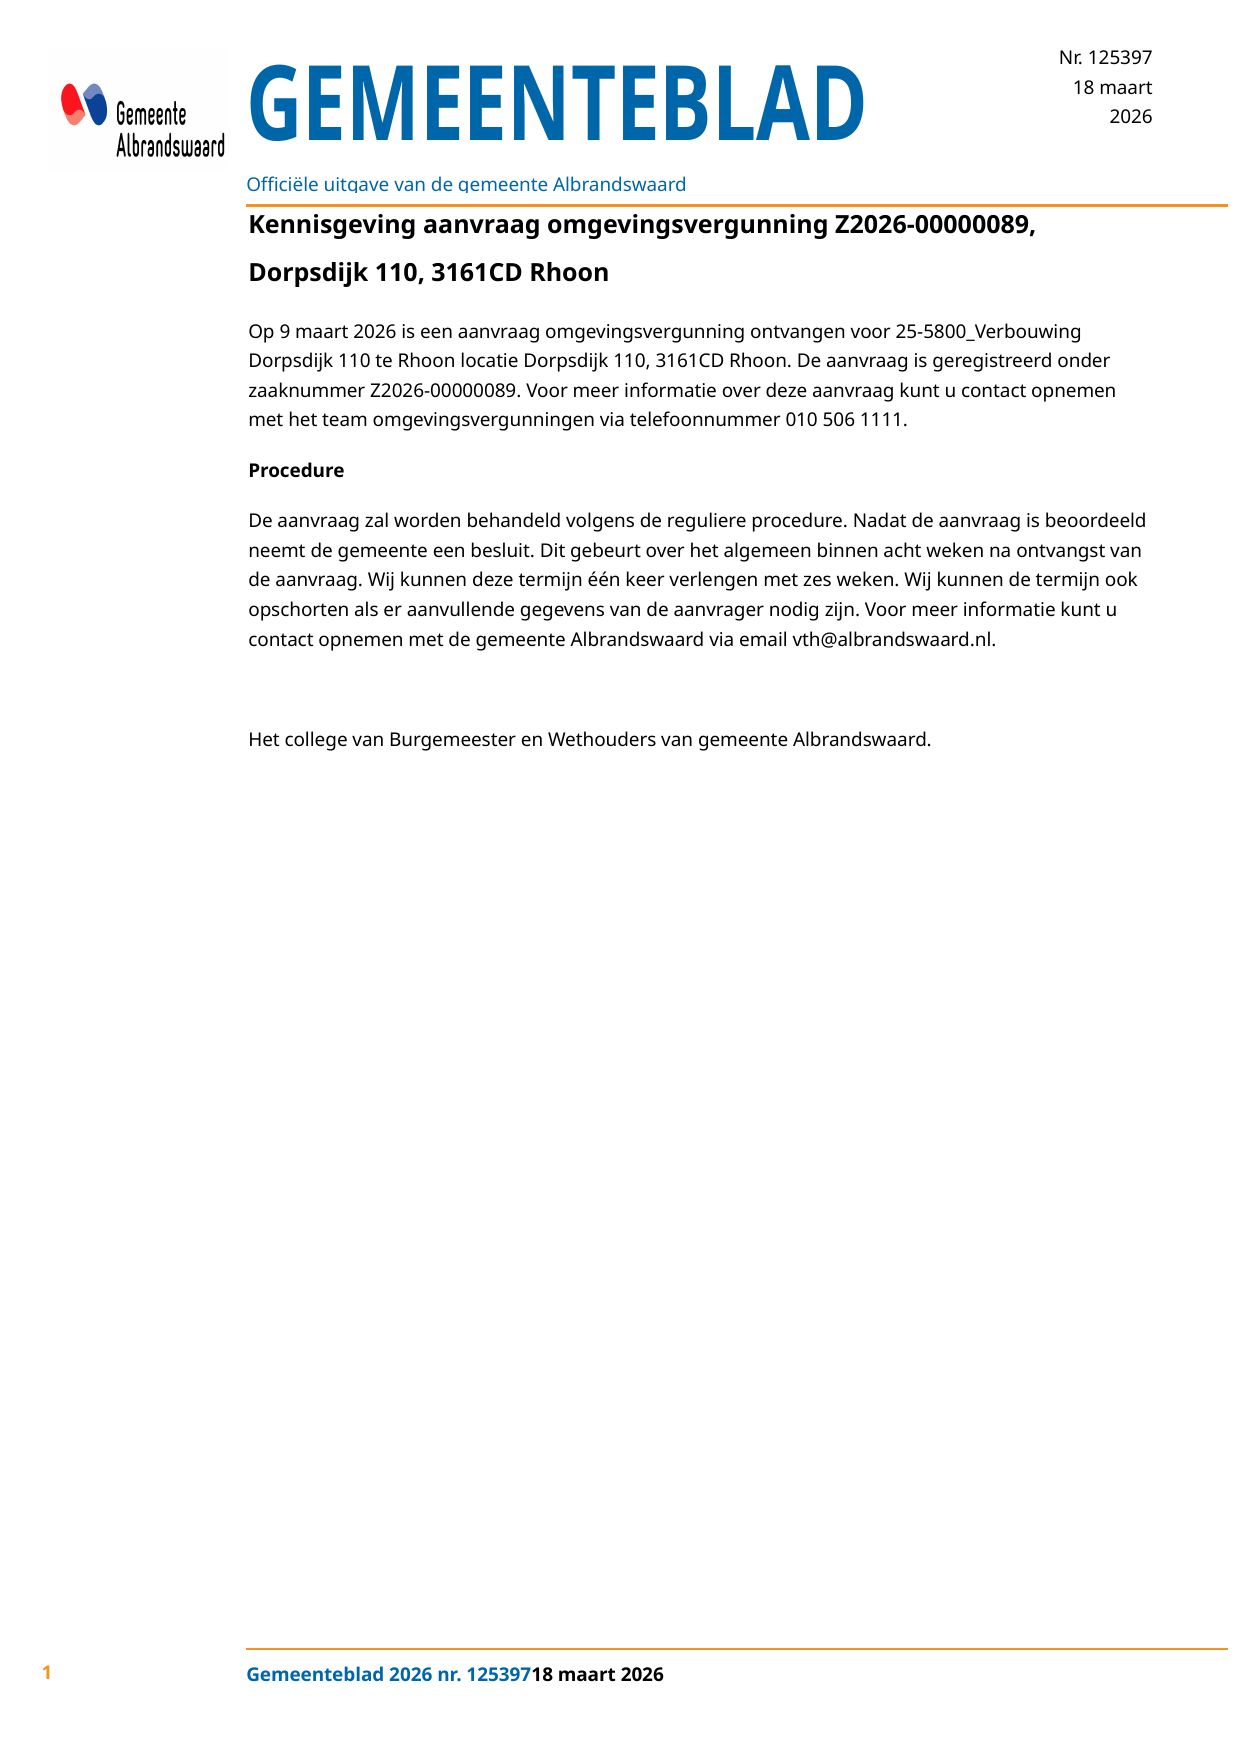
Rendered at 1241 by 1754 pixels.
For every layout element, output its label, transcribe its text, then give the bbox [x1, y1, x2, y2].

text De aanvraag zal worden behandeld volgens de reguliere procedure. Nadat de aanvraag is beoordeeld neemt de gemeente een besluit. Dit gebeurt over het algemeen binnen acht weken na ontvangst van de aanvraag. Wij kunnen deze termijn één keer verlengen met zes weken. Wij kunnen de termijn ook opschorten als er aanvullende gegevens van de aanvrager nodig zijn. Voor meer informatie kunt u contact opnemen met de gemeente Albrandswaard via email vth@albrandswaard.nl. [248, 507, 1152, 652]
picture [41, 47, 231, 172]
text Kennisgeving aanvraag omgevingsvergunning Z2026-00000089, Dorpsdijk 110, 3161CD Rhoon [248, 207, 1152, 288]
text Het college van Burgemeester en Wethouders van gemeente Albrandswaard. [248, 727, 1152, 752]
text Procedure [248, 457, 1152, 483]
text Op 9 maart 2026 is een aanvraag omgevingsvergunning ontvangen voor 25-5800_Verbouwing Dorpsdijk 110 te Rhoon locatie Dorpsdijk 110, 3161CD Rhoon. De aanvraag is geregistreerd onder zaaknummer Z2026-00000089. Voor meer informatie over deze aanvraag kunt u contact opnemen met het team omgevingsvergunningen via telefoonnummer 010 506 1111. [248, 318, 1152, 432]
